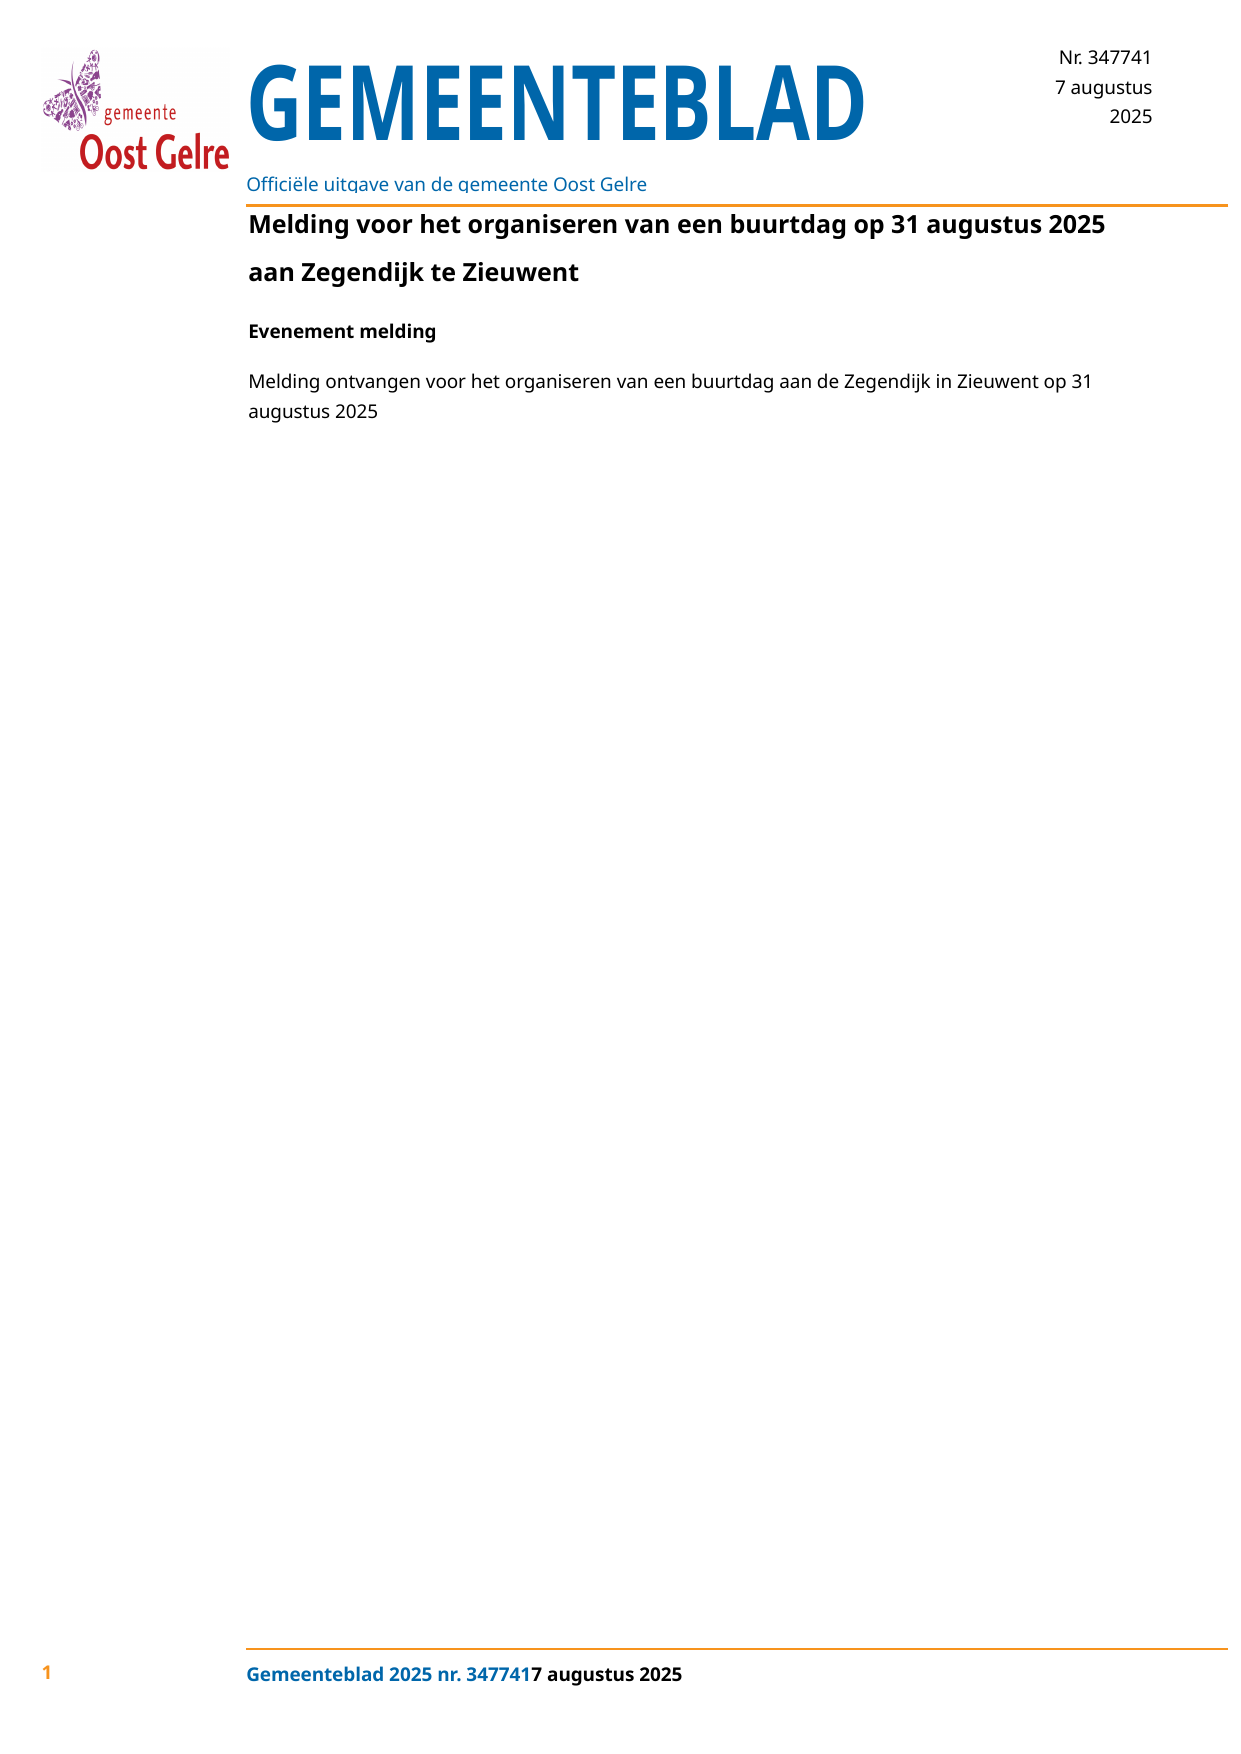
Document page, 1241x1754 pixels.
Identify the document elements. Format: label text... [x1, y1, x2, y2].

text Evenement melding [248, 318, 1152, 344]
text Melding voor het organiseren van een buurtdag op 31 augustus 2025 aan Zegendijk te Zieuwent [248, 207, 1152, 288]
text Melding ontvangen voor het organiseren van een buurtdag aan de Zegendijk in Zieuwent op 31 augustus 2025 [248, 368, 1152, 424]
picture [41, 47, 231, 172]
